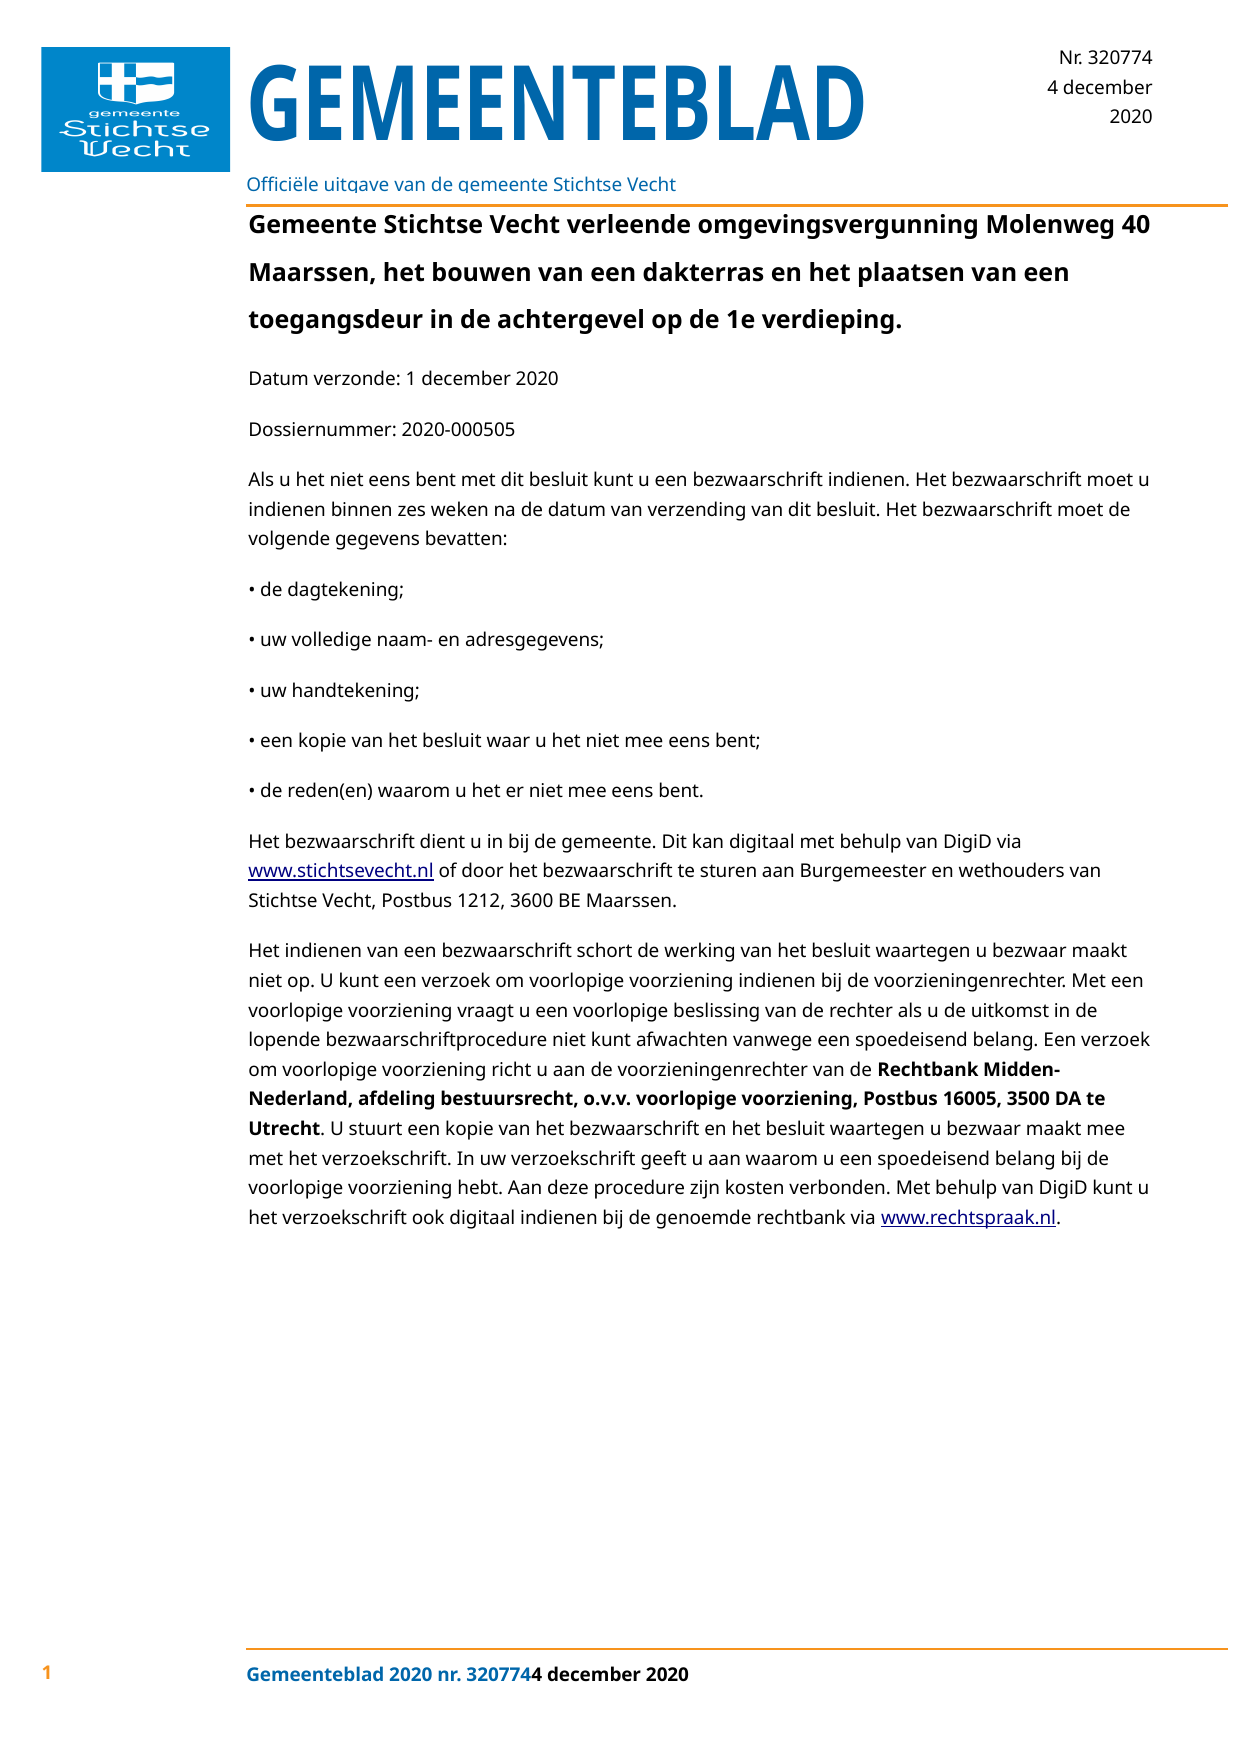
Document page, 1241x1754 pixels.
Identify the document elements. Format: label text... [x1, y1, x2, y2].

picture [137, 63, 174, 103]
text Gemeente Stichtse Vecht verleende omgevingsvergunning Molenweg 40 Maarssen, het bouwen van een dakterras en het plaatsen van een toegangsdeur in de achtergevel op de 1e verdieping. [248, 207, 1152, 336]
text Dossiernummer: 2020-000505 [248, 416, 1152, 442]
text • een kopie van het besluit waar u het niet mee eens bent; [248, 727, 1152, 753]
text Het bezwaarschrift dient u in bij de gemeente. Dit kan digitaal met behulp van DigiD via www.stichtsevecht.nl of door het bezwaarschrift te sturen aan Burgemeester en wethouders van Stichtse Vecht, Postbus 1212, 3600 BE Maarssen. [248, 828, 1152, 913]
text • uw volledige naam- en adresgegevens; [248, 626, 1152, 652]
text Datum verzonde: 1 december 2020 [248, 366, 1152, 391]
text • de dagtekening; [248, 576, 1152, 602]
picture [99, 63, 135, 101]
text Het indienen van een bezwaarschrift schort de werking van het besluit waartegen u bezwaar maakt niet op. U kunt een verzoek om voorlopige voorziening indienen bij de voorzieningenrechter. Met een voorlopige voorziening vraagt u een voorlopige beslissing van de rechter als u de uitkomst in de lopende bezwaarschriftprocedure niet kunt afwachten vanwege een spoedeisend belang. Een verzoek om voorlopige voorziening richt u aan de voorzieningenrechter van de Rechtbank Midden-Nederland, afdeling bestuursrecht, o.v.v. voorlopige voorziening, Postbus 16005, 3500 DA te Utrecht. U stuurt een kopie van het bezwaarschrift en het besluit waartegen u bezwaar maakt mee met het verzoekschrift. In uw verzoekschrift geeft u aan waarom u een spoedeisend belang bij de voorlopige voorziening hebt. Aan deze procedure zijn kosten verbonden. Met behulp van DigiD kunt u het verzoekschrift ook digitaal indienen bij de genoemde rechtbank via www.rechtspraak.nl. [248, 938, 1152, 1229]
text • de reden(en) waarom u het er niet mee eens bent. [248, 778, 1152, 803]
text Als u het niet eens bent met dit besluit kunt u een bezwaarschrift indienen. Het bezwaarschrift moet u indienen binnen zes weken na de datum van verzending van dit besluit. Het bezwaarschrift moet de volgende gegevens bevatten: [248, 466, 1152, 551]
text • uw handtekening; [248, 677, 1152, 702]
